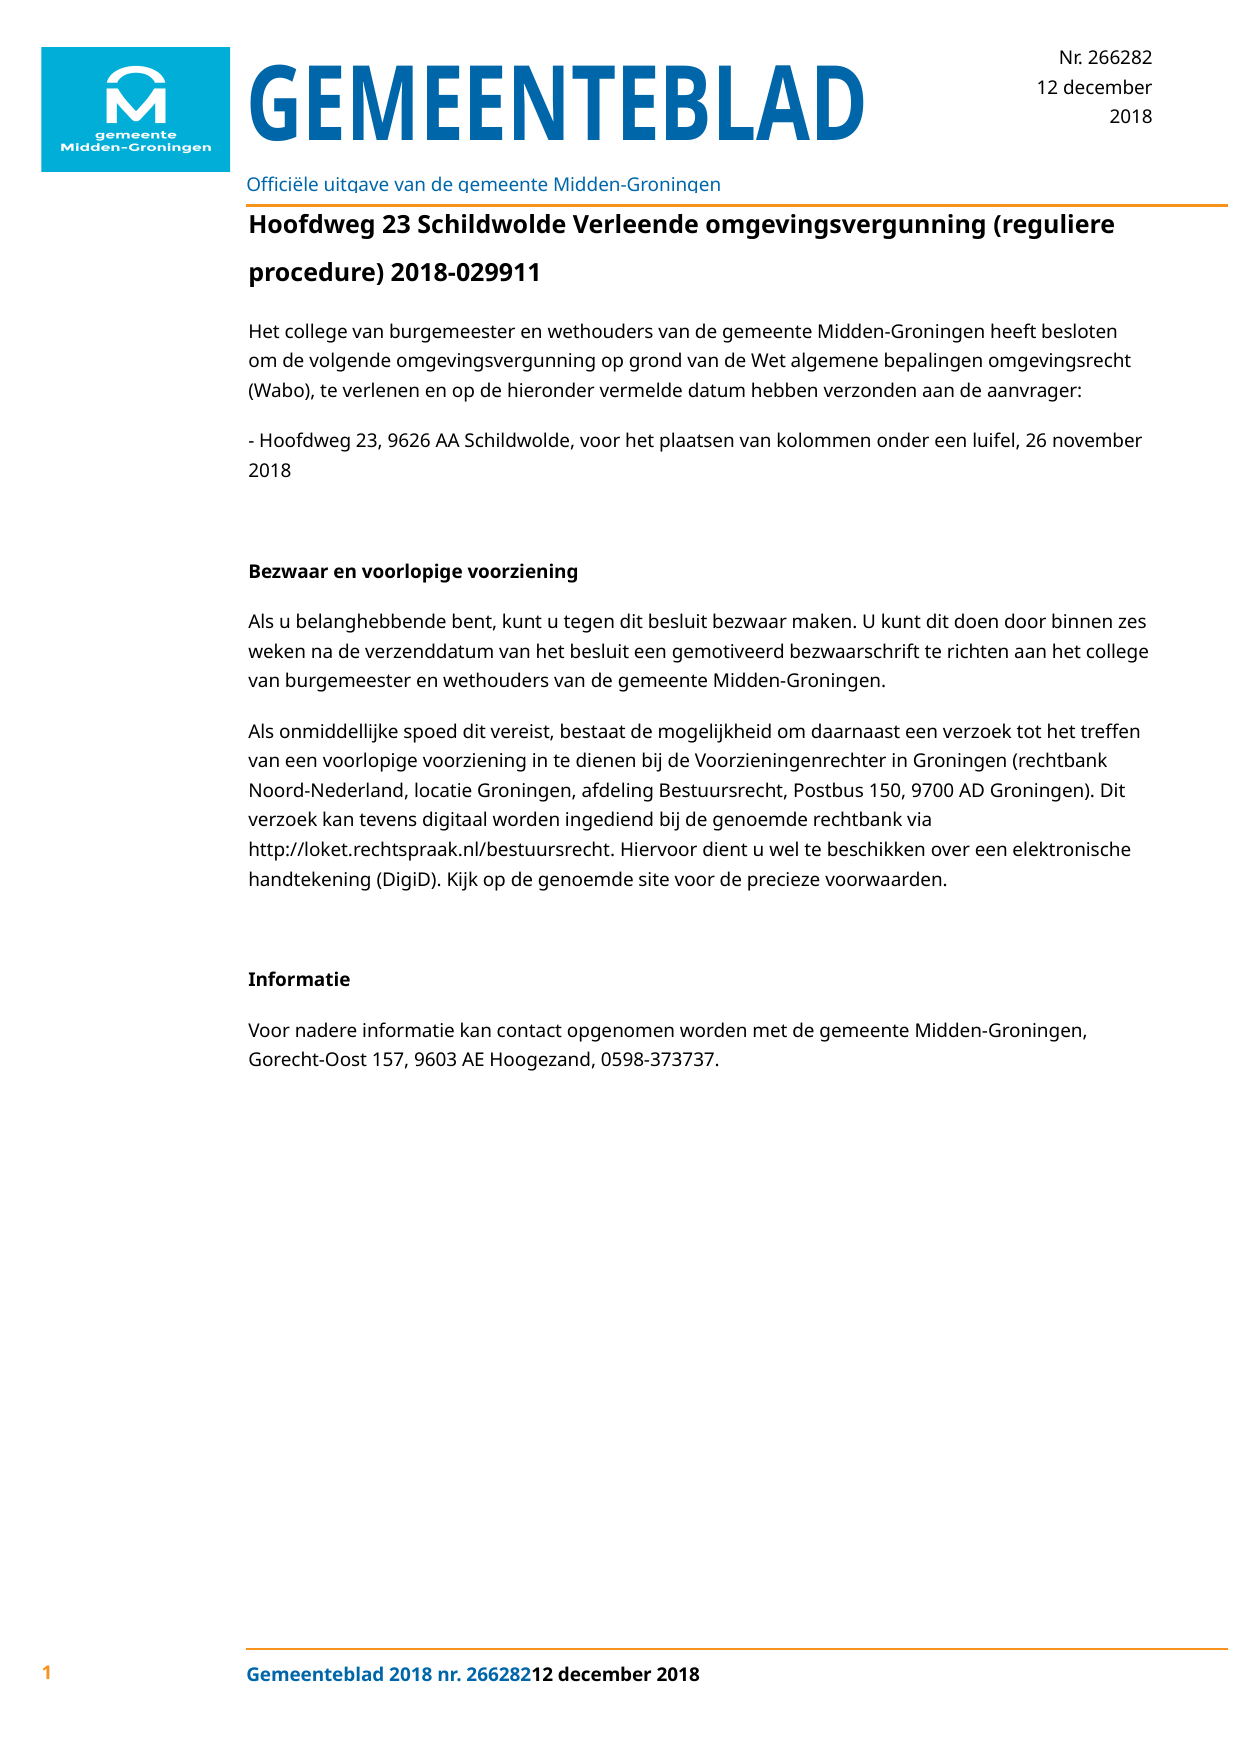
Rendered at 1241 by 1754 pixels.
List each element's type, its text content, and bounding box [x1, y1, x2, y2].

text Als onmiddellijke spoed dit vereist, bestaat de mogelijkheid om daarnaast een verzoek tot het treffen van een voorlopige voorziening in te dienen bij de Voorzieningenrechter in Groningen (rechtbank Noord-Nederland, locatie Groningen, afdeling Bestuursrecht, Postbus 150, 9700 AD Groningen). Dit verzoek kan tevens digitaal worden ingediend bij de genoemde rechtbank via http://loket.rechtspraak.nl/bestuursrecht. Hiervoor dient u wel te beschikken over een elektronische handtekening (DigiD). Kijk op de genoemde site voor de precieze voorwaarden. [248, 718, 1152, 892]
picture [107, 89, 165, 122]
text Bezwaar en voorlopige voorziening [248, 558, 1152, 584]
text Het college van burgemeester en wethouders van de gemeente Midden-Groningen heeft besloten om de volgende omgevingsvergunning op grond van de Wet algemene bepalingen omgevingsrecht (Wabo), te verlenen en op de hieronder vermelde datum hebben verzonden aan de aanvrager: [248, 318, 1152, 403]
text - Hoofdweg 23, 9626 AA Schildwolde, voor het plaatsen van kolommen onder een luifel, 26 november 2018 [248, 427, 1152, 483]
text Informatie [248, 967, 1152, 992]
text Hoofdweg 23 Schildwolde Verleende omgevingsvergunning (reguliere procedure) 2018-029911 [248, 207, 1152, 288]
picture [184, 146, 190, 153]
text Als u belanghebbende bent, kunt u tegen dit besluit bezwaar maken. U kunt dit doen door binnen zes weken na de verzenddatum van het besluit een gemotiveerd bezwaarschrift te richten aan het college van burgemeester en wethouders van de gemeente Midden-Groningen. [248, 608, 1152, 693]
text Voor nadere informatie kan contact opgenomen worden met de gemeente Midden-Groningen, Gorecht-Oost 157, 9603 AE Hoogezand, 0598-373737. [248, 1017, 1152, 1072]
picture [108, 66, 164, 82]
